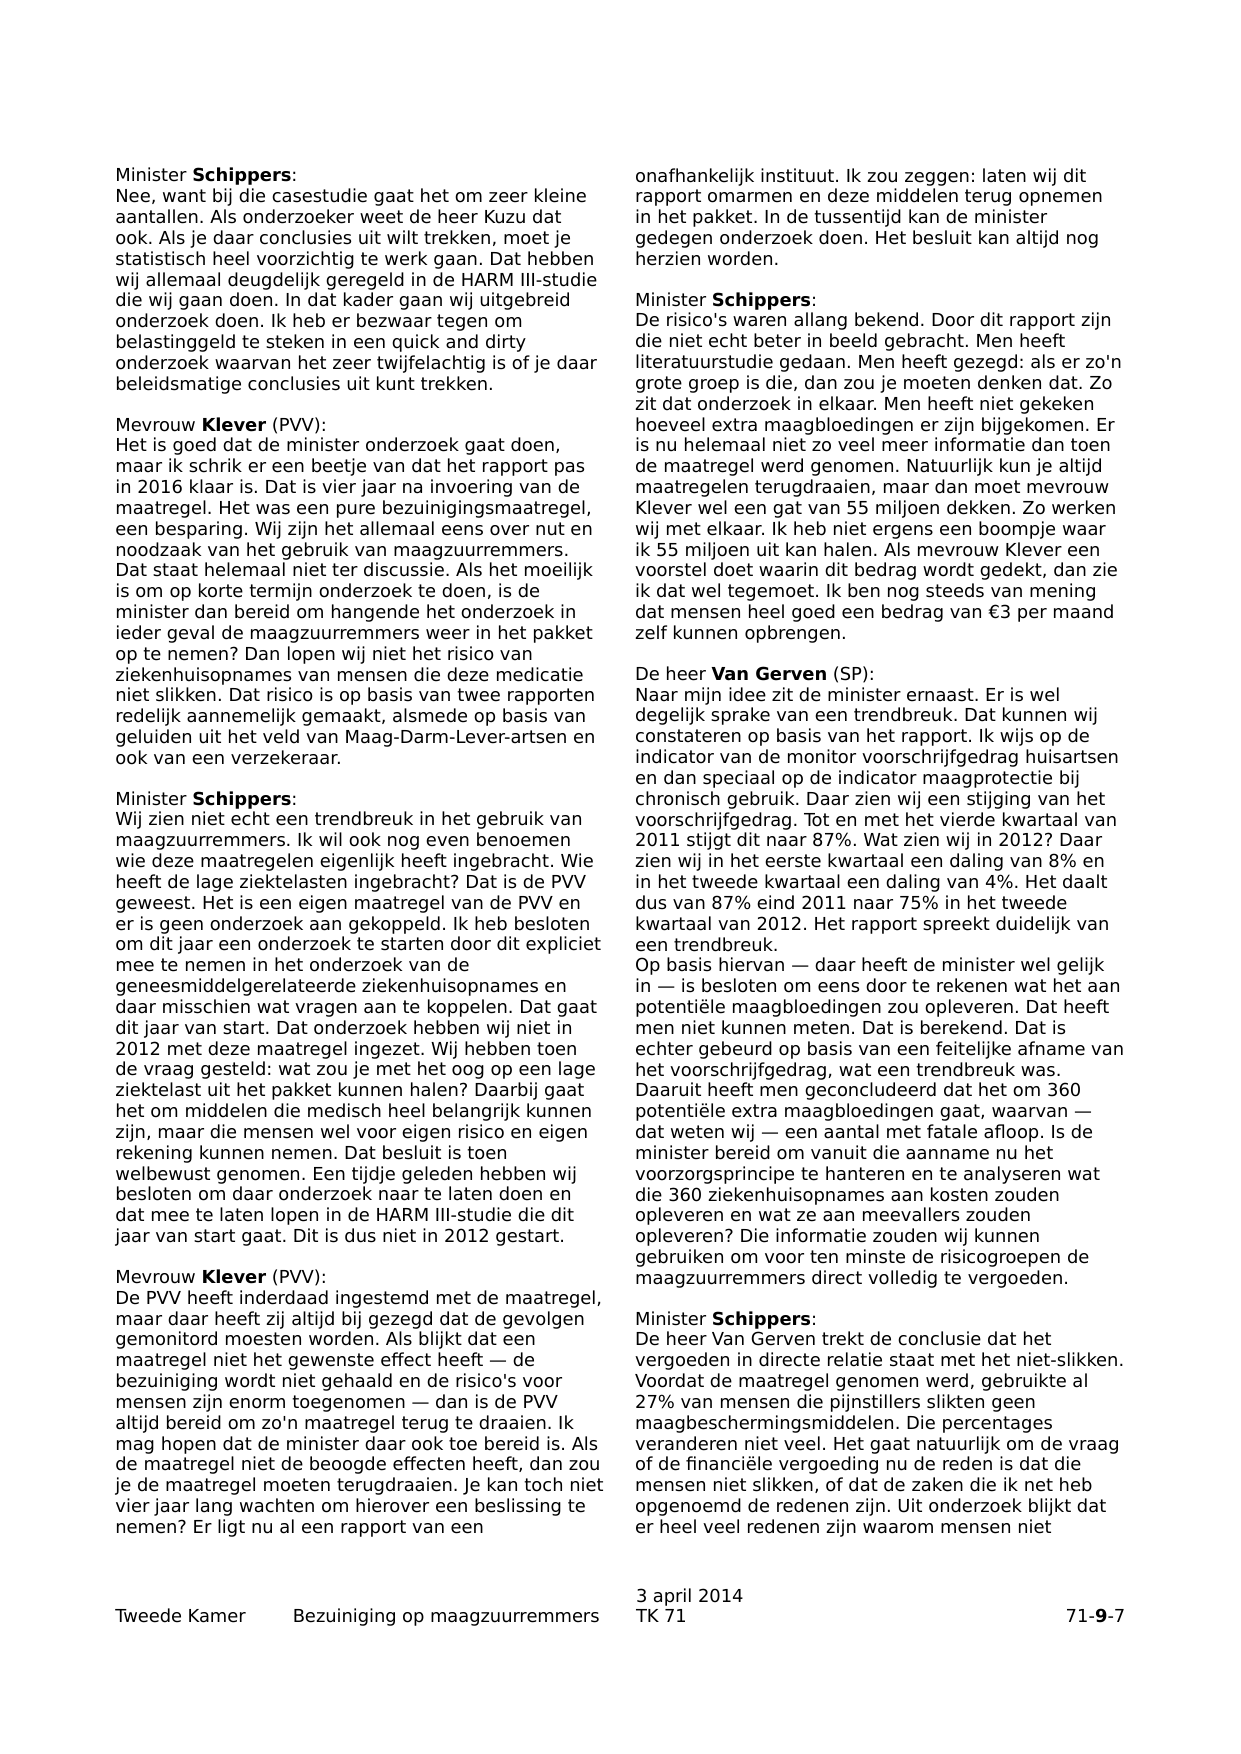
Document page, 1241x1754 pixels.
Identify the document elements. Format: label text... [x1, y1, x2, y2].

text De risico's waren allang bekend. Door dit rapport zijn die niet echt beter in beeld gebracht. Men heeft literatuurstudie gedaan. Men heeft gezegd: als er zo'n grote groep is die, dan zou je moeten denken dat. Zo zit dat onderzoek in elkaar. Men heeft niet gekeken hoeveel extra maagbloedingen er zijn bijgekomen. Er is nu helemaal niet zo veel meer informatie dan toen de maatregel werd genomen. Natuurlijk kun je altijd maatregelen terugdraaien, maar dan moet mevrouw Klever wel een gat van 55 miljoen dekken. Zo werken wij met elkaar. Ik heb niet ergens een boompje waar ik 55 miljoen uit kan halen. Als mevrouw Klever een voorstel doet waarin dit bedrag wordt gedekt, dan zie ik dat wel tegemoet. Ik ben nog steeds van mening dat mensen heel goed een bedrag van €3 per maand zelf kunnen opbrengen. [635, 310, 1125, 643]
text Minister Schippers: [115, 788, 605, 809]
text Minister Schippers: [635, 289, 1125, 310]
text onafhankelijk instituut. Ik zou zeggen: laten wij dit rapport omarmen en deze middelen terug opnemen in het pakket. In de tussentijd kan de minister gedegen onderzoek doen. Het besluit kan altijd nog herzien worden. [635, 165, 1125, 269]
text De PVV heeft inderdaad ingestemd met de maatregel, maar daar heeft zij altijd bij gezegd dat de gevolgen gemonitord moesten worden. Als blijkt dat een maatregel niet het gewenste effect heeft — de bezuiniging wordt niet gehaald en de risico's voor mensen zijn enorm toegenomen — dan is de PVV altijd bereid om zo'n maatregel terug te draaien. Ik mag hopen dat de minister daar ook toe bereid is. Als de maatregel niet de beoogde effecten heeft, dan zou je de maatregel moeten terugdraaien. Je kan toch niet vier jaar lang wachten om hierover een beslissing te nemen? Er ligt nu al een rapport van een [115, 1287, 605, 1537]
text Mevrouw Klever (PVV): [115, 414, 605, 435]
text De heer Van Gerven (SP): [635, 663, 1125, 684]
text Op basis hiervan — daar heeft de minister wel gelijk in — is besloten om eens door te rekenen wat het aan potentiële maagbloedingen zou opleveren. Dat heeft men niet kunnen meten. Dat is berekend. Dat is echter gebeurd op basis van een feitelijke afname van het voorschrijfgedrag, wat een trendbreuk was. Daaruit heeft men geconcludeerd dat het om 360 potentiële extra maagbloedingen gaat, waarvan — dat weten wij — een aantal met fatale afloop. Is de minister bereid om vanuit die aanname nu het voorzorgsprincipe te hanteren en te analyseren wat die 360 ziekenhuisopnames aan kosten zouden opleveren en wat ze aan meevallers zouden opleveren? Die informatie zouden wij kunnen gebruiken om voor ten minste de risicogroepen de maagzuurremmers direct volledig te vergoeden. [635, 955, 1125, 1288]
text De heer Van Gerven trekt de conclusie dat het vergoeden in directe relatie staat met het niet-slikken. Voordat de maatregel genomen werd, gebruikte al 27% van mensen die pijnstillers slikten geen maagbeschermingsmiddelen. Die percentages veranderen niet veel. Het gaat natuurlijk om de vraag of de financiële vergoeding nu de reden is dat die mensen niet slikken, of dat de zaken die ik net heb opgenoemd de redenen zijn. Uit onderzoek blijkt dat er heel veel redenen zijn waarom mensen niet [635, 1329, 1125, 1537]
text Minister Schippers: [635, 1308, 1125, 1329]
text Naar mijn idee zit de minister ernaast. Er is wel degelijk sprake van een trendbreuk. Dat kunnen wij constateren op basis van het rapport. Ik wijs op de indicator van de monitor voorschrijfgedrag huisartsen en dan speciaal op de indicator maagprotectie bij chronisch gebruik. Daar zien wij een stijging van het voorschrijfgedrag. Tot en met het vierde kwartaal van 2011 stijgt dit naar 87%. Wat zien wij in 2012? Daar zien wij in het eerste kwartaal een daling van 8% en in het tweede kwartaal een daling van 4%. Het daalt dus van 87% eind 2011 naar 75% in het tweede kwartaal van 2012. Het rapport spreekt duidelijk van een trendbreuk. [635, 684, 1125, 955]
text Nee, want bij die casestudie gaat het om zeer kleine aantallen. Als onderzoeker weet de heer Kuzu dat ook. Als je daar conclusies uit wilt trekken, moet je statistisch heel voorzichtig te werk gaan. Dat hebben wij allemaal deugdelijk geregeld in de HARM III-studie die wij gaan doen. In dat kader gaan wij uitgebreid onderzoek doen. Ik heb er bezwaar tegen om belastinggeld te steken in een quick and dirty onderzoek waarvan het zeer twijfelachtig is of je daar beleidsmatige conclusies uit kunt trekken. [115, 186, 605, 394]
text Minister Schippers: [115, 165, 605, 186]
text Wij zien niet echt een trendbreuk in het gebruik van maagzuurremmers. Ik wil ook nog even benoemen wie deze maatregelen eigenlijk heeft ingebracht. Wie heeft de lage ziektelasten ingebracht? Dat is de PVV geweest. Het is een eigen maatregel van de PVV en er is geen onderzoek aan gekoppeld. Ik heb besloten om dit jaar een onderzoek te starten door dit expliciet mee te nemen in het onderzoek van de geneesmiddelgerelateerde ziekenhuisopnames en daar misschien wat vragen aan te koppelen. Dat gaat dit jaar van start. Dat onderzoek hebben wij niet in 2012 met deze maatregel ingezet. Wij hebben toen de vraag gesteld: wat zou je met het oog op een lage ziektelast uit het pakket kunnen halen? Daarbij gaat het om middelen die medisch heel belangrijk kunnen zijn, maar die mensen wel voor eigen risico en eigen rekening kunnen nemen. Dat besluit is toen welbewust genomen. Een tijdje geleden hebben wij besloten om daar onderzoek naar te laten doen en dat mee te laten lopen in de HARM III-studie die dit jaar van start gaat. Dit is dus niet in 2012 gestart. [115, 809, 605, 1247]
text Het is goed dat de minister onderzoek gaat doen, maar ik schrik er een beetje van dat het rapport pas in 2016 klaar is. Dat is vier jaar na invoering van de maatregel. Het was een pure bezuinigingsmaatregel, een besparing. Wij zijn het allemaal eens over nut en noodzaak van het gebruik van maagzuurremmers. Dat staat helemaal niet ter discussie. Als het moeilijk is om op korte termijn onderzoek te doen, is de minister dan bereid om hangende het onderzoek in ieder geval de maagzuurremmers weer in het pakket op te nemen? Dan lopen wij niet het risico van ziekenhuisopnames van mensen die deze medicatie niet slikken. Dat risico is op basis van twee rapporten redelijk aannemelijk gemaakt, alsmede op basis van geluiden uit het veld van Maag-Darm-Lever-artsen en ook van een verzekeraar. [115, 435, 605, 768]
text Mevrouw Klever (PVV): [115, 1267, 605, 1287]
